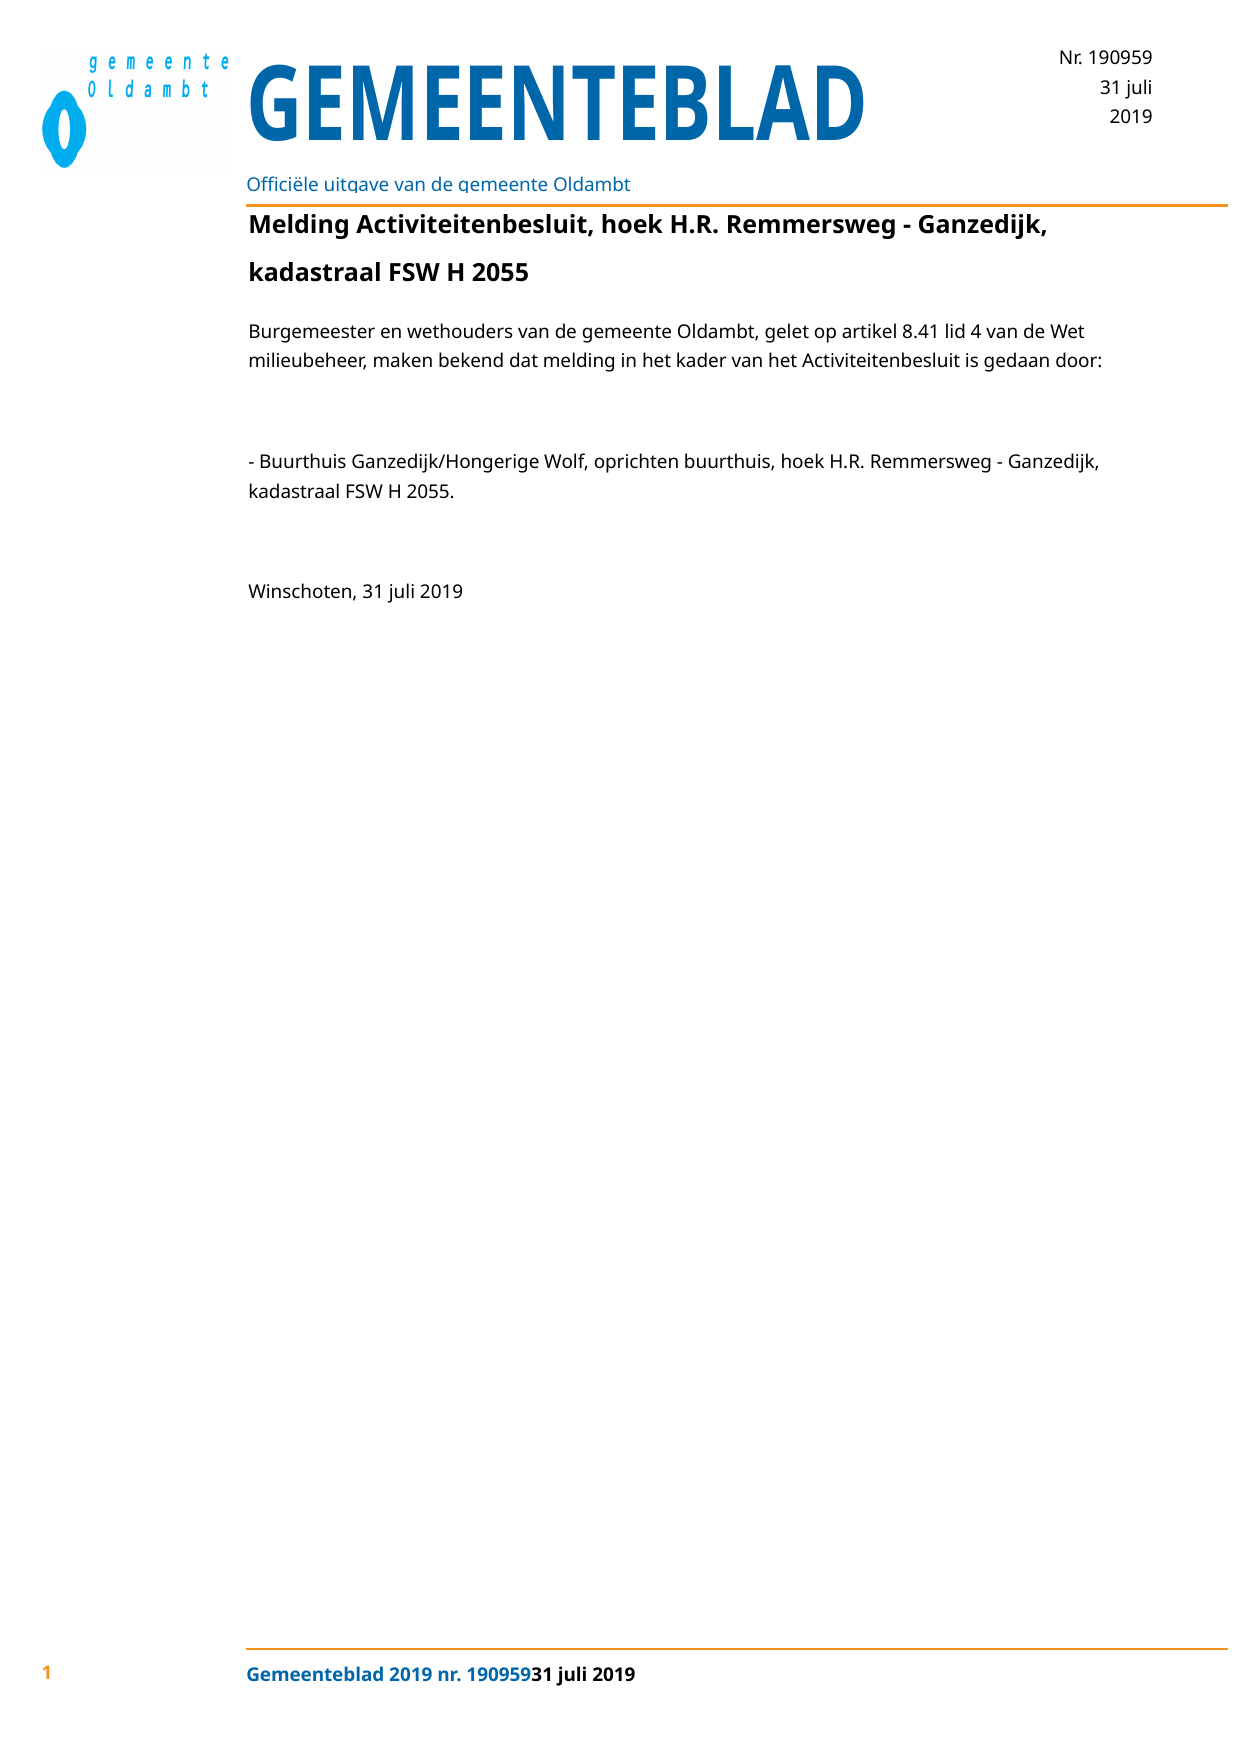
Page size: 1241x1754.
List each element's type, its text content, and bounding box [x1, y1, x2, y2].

text Winschoten, 31 juli 2019 [248, 579, 1152, 604]
text Melding Activiteitenbesluit, hoek H.R. Remmersweg - Ganzedijk, kadastraal FSW H 2055 [248, 207, 1152, 288]
text Burgemeester en wethouders van de gemeente Oldambt, gelet op artikel 8.41 lid 4 van de Wet milieubeheer, maken bekend dat melding in het kader van het Activiteitenbesluit is gedaan door: [248, 318, 1152, 373]
picture [41, 47, 231, 172]
text - Buurthuis Ganzedijk/Hongerige Wolf, oprichten buurthuis, hoek H.R. Remmersweg - Ganzedijk, kadastraal FSW H 2055. [248, 448, 1152, 504]
